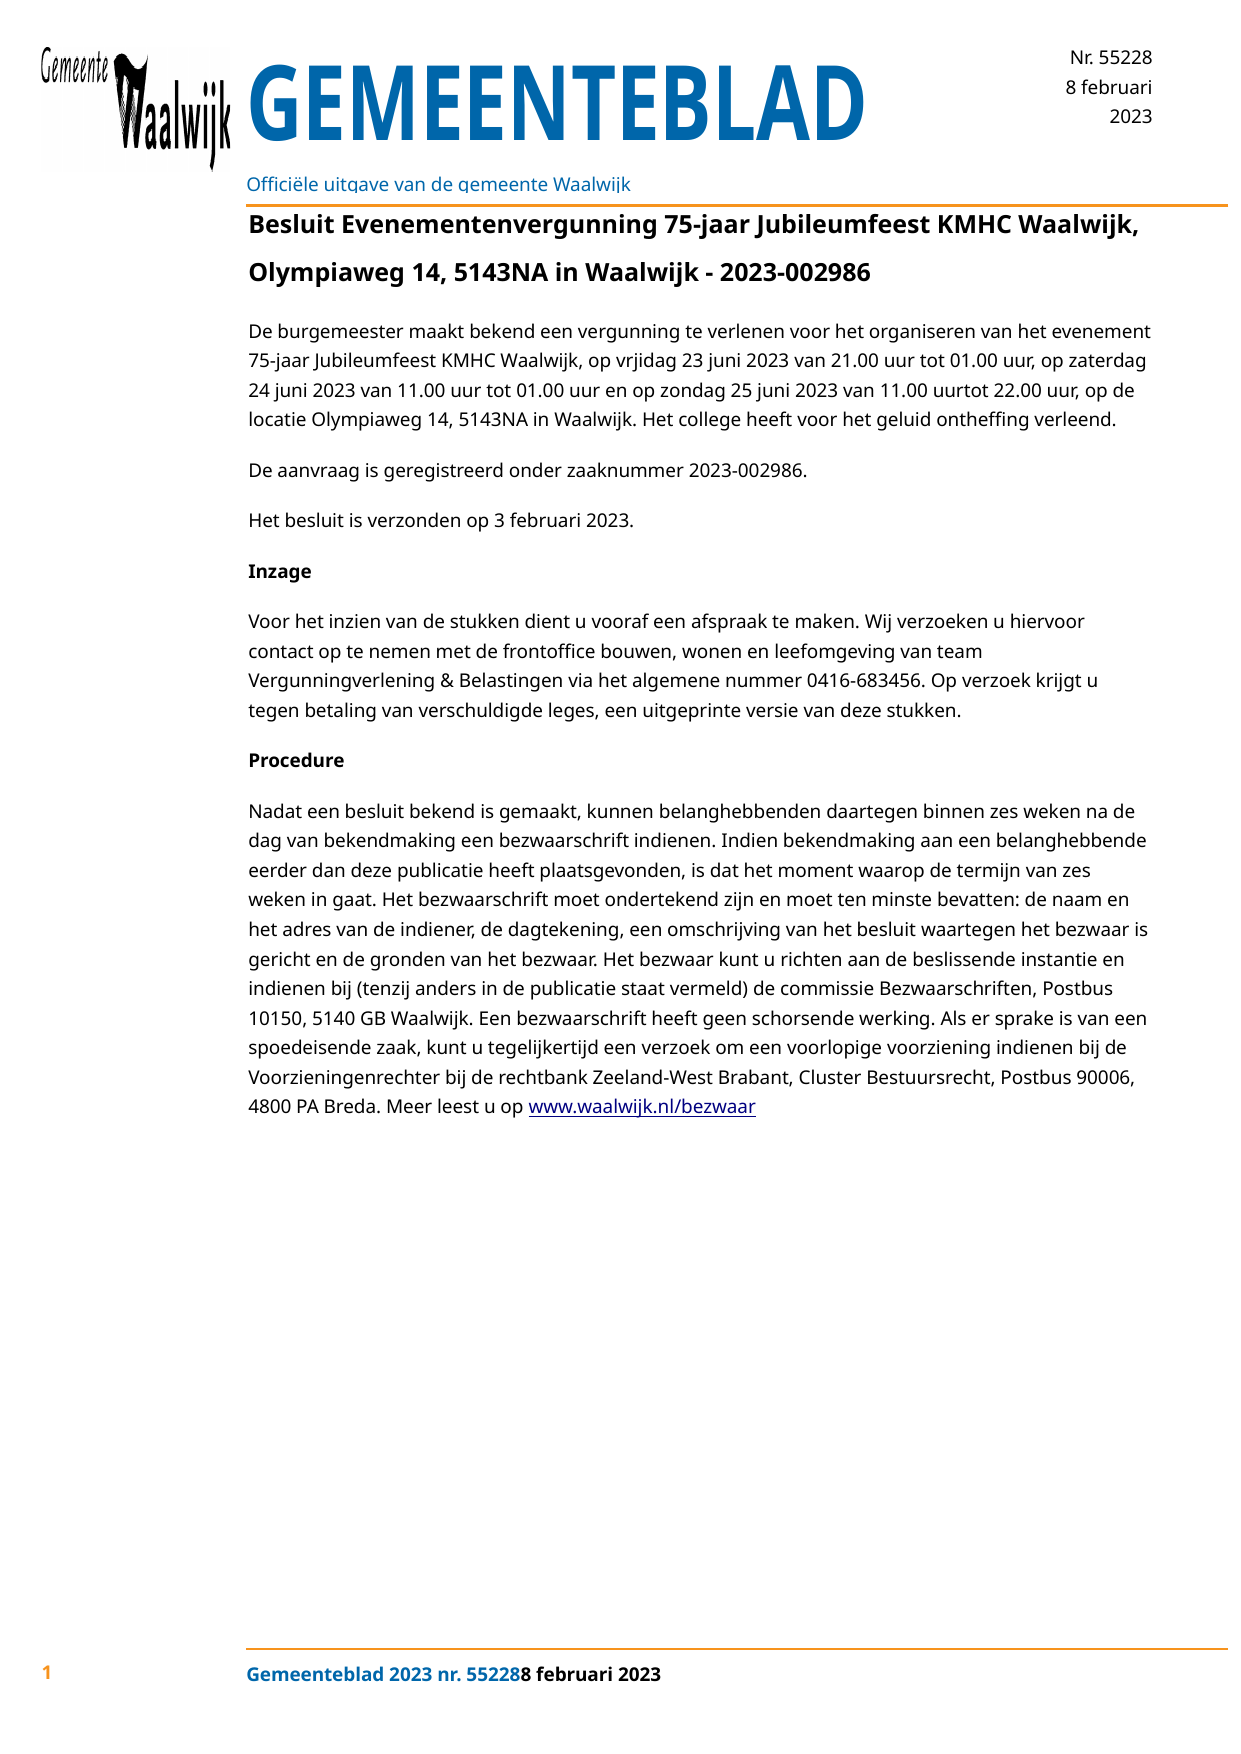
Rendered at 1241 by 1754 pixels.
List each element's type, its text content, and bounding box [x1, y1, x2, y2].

text De burgemeester maakt bekend een vergunning te verlenen voor het organiseren van het evenement 75-jaar Jubileumfeest KMHC Waalwijk, op vrjidag 23 juni 2023 van 21.00 uur tot 01.00 uur, op zaterdag 24 juni 2023 van 11.00 uur tot 01.00 uur en op zondag 25 juni 2023 van 11.00 uurtot 22.00 uur, op de locatie Olympiaweg 14, 5143NA in Waalwijk. Het college heeft voor het geluid ontheffing verleend. [248, 318, 1152, 432]
text Besluit Evenementenvergunning 75-jaar Jubileumfeest KMHC Waalwijk, Olympiaweg 14, 5143NA in Waalwijk - 2023-002986 [248, 207, 1152, 288]
text De aanvraag is geregistreerd onder zaaknummer 2023-002986. [248, 457, 1152, 483]
picture [41, 47, 231, 172]
text Inzage [248, 558, 1152, 584]
text Nadat een besluit bekend is gemaakt, kunnen belanghebbenden daartegen binnen zes weken na de dag van bekendmaking een bezwaarschrift indienen. Indien bekendmaking aan een belanghebbende eerder dan deze publicatie heeft plaatsgevonden, is dat het moment waarop de termijn van zes weken in gaat. Het bezwaarschrift moet ondertekend zijn en moet ten minste bevatten: de naam en het adres van de indiener, de dagtekening, een omschrijving van het besluit waartegen het bezwaar is gericht en de gronden van het bezwaar. Het bezwaar kunt u richten aan de beslissende instantie en indienen bij (tenzij anders in de publicatie staat vermeld) de commissie Bezwaarschriften, Postbus 10150, 5140 GB Waalwijk. Een bezwaarschrift heeft geen schorsende werking. Als er sprake is van een spoedeisende zaak, kunt u tegelijkertijd een verzoek om een voorlopige voorziening indienen bij de Voorzieningenrechter bij de rechtbank Zeeland-West Brabant, Cluster Bestuursrecht, Postbus 90006, 4800 PA Breda. Meer leest u op www.waalwijk.nl/bezwaar [248, 798, 1152, 1119]
text Procedure [248, 747, 1152, 773]
text Voor het inzien van de stukken dient u vooraf een afspraak te maken. Wij verzoeken u hiervoor contact op te nemen met de frontoffice bouwen, wonen en leefomgeving van team Vergunningverlening & Belastingen via het algemene nummer 0416-683456. Op verzoek krijgt u tegen betaling van verschuldigde leges, een uitgeprinte versie van deze stukken. [248, 608, 1152, 723]
text Het besluit is verzonden op 3 februari 2023. [248, 507, 1152, 533]
